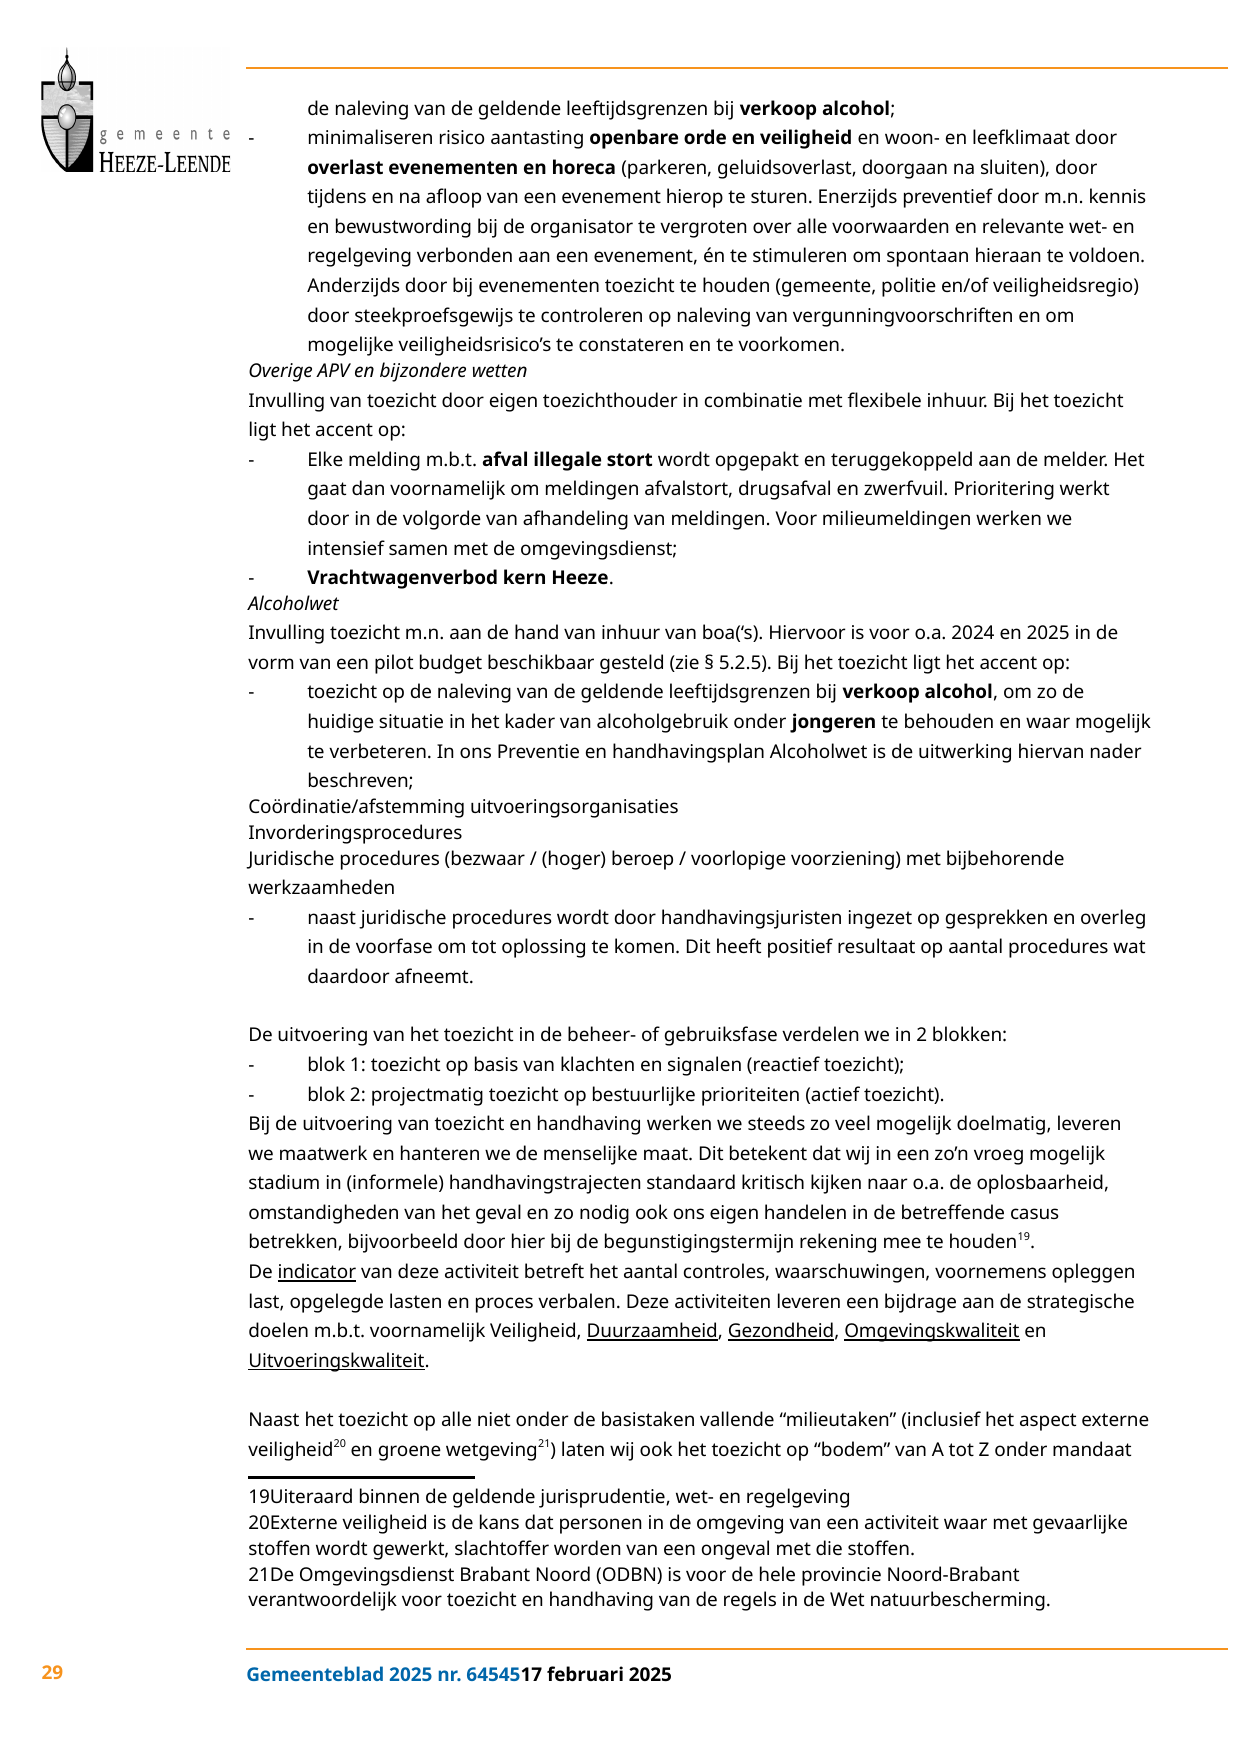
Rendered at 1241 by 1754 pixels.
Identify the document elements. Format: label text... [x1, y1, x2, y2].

list blok 1: toezicht op basis van klachten en signalen (reactief toezicht); [248, 1051, 1152, 1077]
table_cell Overige APV en bijzondere wetten Invulling van toezicht door eigen toezichthouder in combinatie met flexibele inhuur. Bij het toezicht ligt het accent op: Elke melding m.b.t. afval illegale stort wordt opgepakt en teruggekoppeld aan de melder. Het gaat dan voornamelijk om meldingen afvalstort, drugsafval en zwerfvuil. Prioritering werkt door in de volgorde van afhandeling van meldingen. Voor milieumeldingen werken we intensief samen met de omgevingsdienst; Vrachtwagenverbod kern Heeze. [248, 357, 1152, 590]
text Bij de uitvoering van toezicht en handhaving werken we steeds zo veel mogelijk doelmatig, leveren we maatwerk en hanteren we de menselijke maat. Dit betekent dat wij in een zo’n vroeg mogelijk stadium in (informele) handhavingstrajecten standaard kritisch kijken naar o.a. de oplosbaarheid, omstandigheden van het geval en zo nodig ook ons eigen handelen in de betreffende casus betrekken, bijvoorbeeld door hier bij de begunstigingstermijn rekening mee te houden. [248, 1110, 1152, 1254]
text Externe veiligheid is de kans dat personen in de omgeving van een activiteit waar met gevaarlijke stoffen wordt gewerkt, slachtoffer worden van een ongeval met die stoffen. [248, 1509, 1152, 1561]
text De uitvoering van het toezicht in de beheer- of gebruiksfase verdelen we in 2 blokken: [248, 1022, 1152, 1047]
table_cell de naleving van de geldende leeftijdsgrenzen bij verkoop alcohol; minimaliseren risico aantasting openbare orde en veiligheid en woon- en leefklimaat door overlast evenementen en horeca (parkeren, geluidsoverlast, doorgaan na sluiten), door tijdens en na afloop van een evenement hierop te sturen. Enerzijds preventief door m.n. kennis en bewustwording bij de organisator te vergroten over alle voorwaarden en relevante wet- en regelgeving verbonden aan een evenement, én te stimuleren om spontaan hieraan te voldoen. Anderzijds door bij evenementen toezicht te houden (gemeente, politie en/of veiligheidsregio) door steekproefsgewijs te controleren op naleving van vergunningvoorschriften en om mogelijke veiligheidsrisico’s te constateren en te voorkomen. [248, 95, 1152, 357]
text Naast het toezicht op alle niet onder de basistaken vallende “milieutaken” (inclusief het aspect externe veiligheid en groene wetgeving) laten wij ook het toezicht op “bodem” van A tot Z onder mandaat [248, 1406, 1152, 1461]
text Uiteraard binnen de geldende jurisprudentie, wet- en regelgeving [248, 1483, 1152, 1509]
text De Omgevingsdienst Brabant Noord (ODBN) is voor de hele provincie Noord-Brabant verantwoordelijk voor toezicht en handhaving van de regels in de Wet natuurbescherming. [248, 1561, 1152, 1612]
table_cell Alcoholwet Invulling toezicht m.n. aan de hand van inhuur van boa(‘s). Hiervoor is voor o.a. 2024 en 2025 in de vorm van een pilot budget beschikbaar gesteld (zie § 5.2.5). Bij het toezicht ligt het accent op: toezicht op de naleving van de geldende leeftijdsgrenzen bij verkoop alcohol, om zo de huidige situatie in het kader van alcoholgebruik onder jongeren te behouden en waar mogelijk te verbeteren. In ons Preventie en handhavingsplan Alcoholwet is de uitwerking hiervan nader beschreven; [248, 590, 1152, 793]
table_cell Coördinatie/afstemming uitvoeringsorganisaties [248, 793, 1152, 819]
table_cell Juridische procedures (bezwaar / (hoger) beroep / voorlopige voorziening) met bijbehorende werkzaamheden naast juridische procedures wordt door handhavingsjuristen ingezet op gesprekken en overleg in de voorfase om tot oplossing te komen. Dit heeft positief resultaat op aantal procedures wat daardoor afneemt. [248, 845, 1152, 989]
table_cell Invorderingsprocedures [248, 819, 1152, 845]
text De indicator van deze activiteit betreft het aantal controles, waarschuwingen, voornemens opleggen last, opgelegde lasten en proces verbalen. Deze activiteiten leveren een bijdrage aan de strategische doelen m.b.t. voornamelijk Veiligheid, Duurzaamheid, Gezondheid, Omgevingskwaliteit en Uitvoeringskwaliteit. [248, 1258, 1152, 1373]
picture [41, 47, 231, 172]
list blok 2: projectmatig toezicht op bestuurlijke prioriteiten (actief toezicht). [248, 1081, 1152, 1106]
